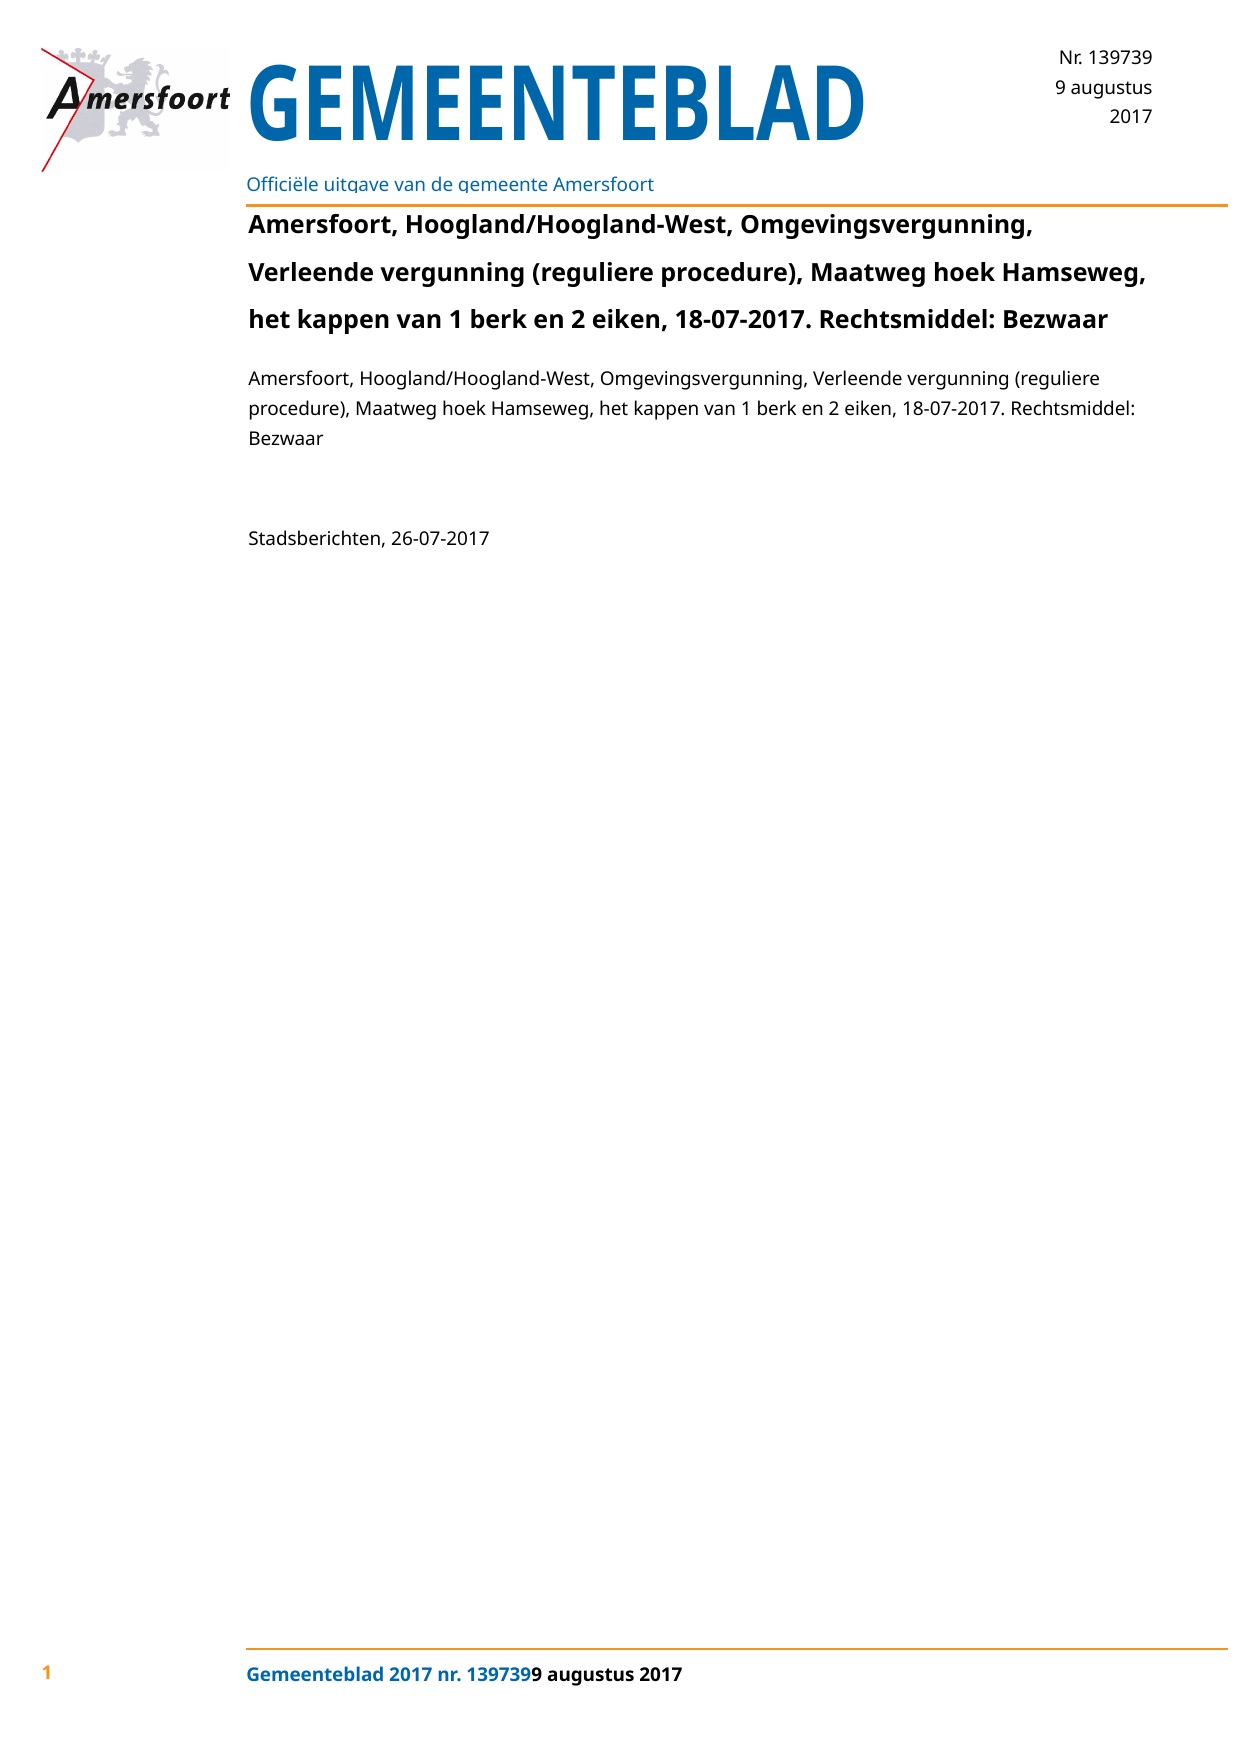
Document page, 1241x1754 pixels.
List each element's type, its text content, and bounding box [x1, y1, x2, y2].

text Stadsberichten, 26-07-2017 [248, 526, 1152, 551]
text Amersfoort, Hoogland/Hoogland-West, Omgevingsvergunning, Verleende vergunning (reguliere procedure), Maatweg hoek Hamseweg, het kappen van 1 berk en 2 eiken, 18-07-2017. Rechtsmiddel: Bezwaar [248, 366, 1152, 450]
text Amersfoort, Hoogland/Hoogland-West, Omgevingsvergunning, Verleende vergunning (reguliere procedure), Maatweg hoek Hamseweg, het kappen van 1 berk en 2 eiken, 18-07-2017. Rechtsmiddel: Bezwaar [248, 207, 1152, 336]
picture [41, 47, 231, 172]
